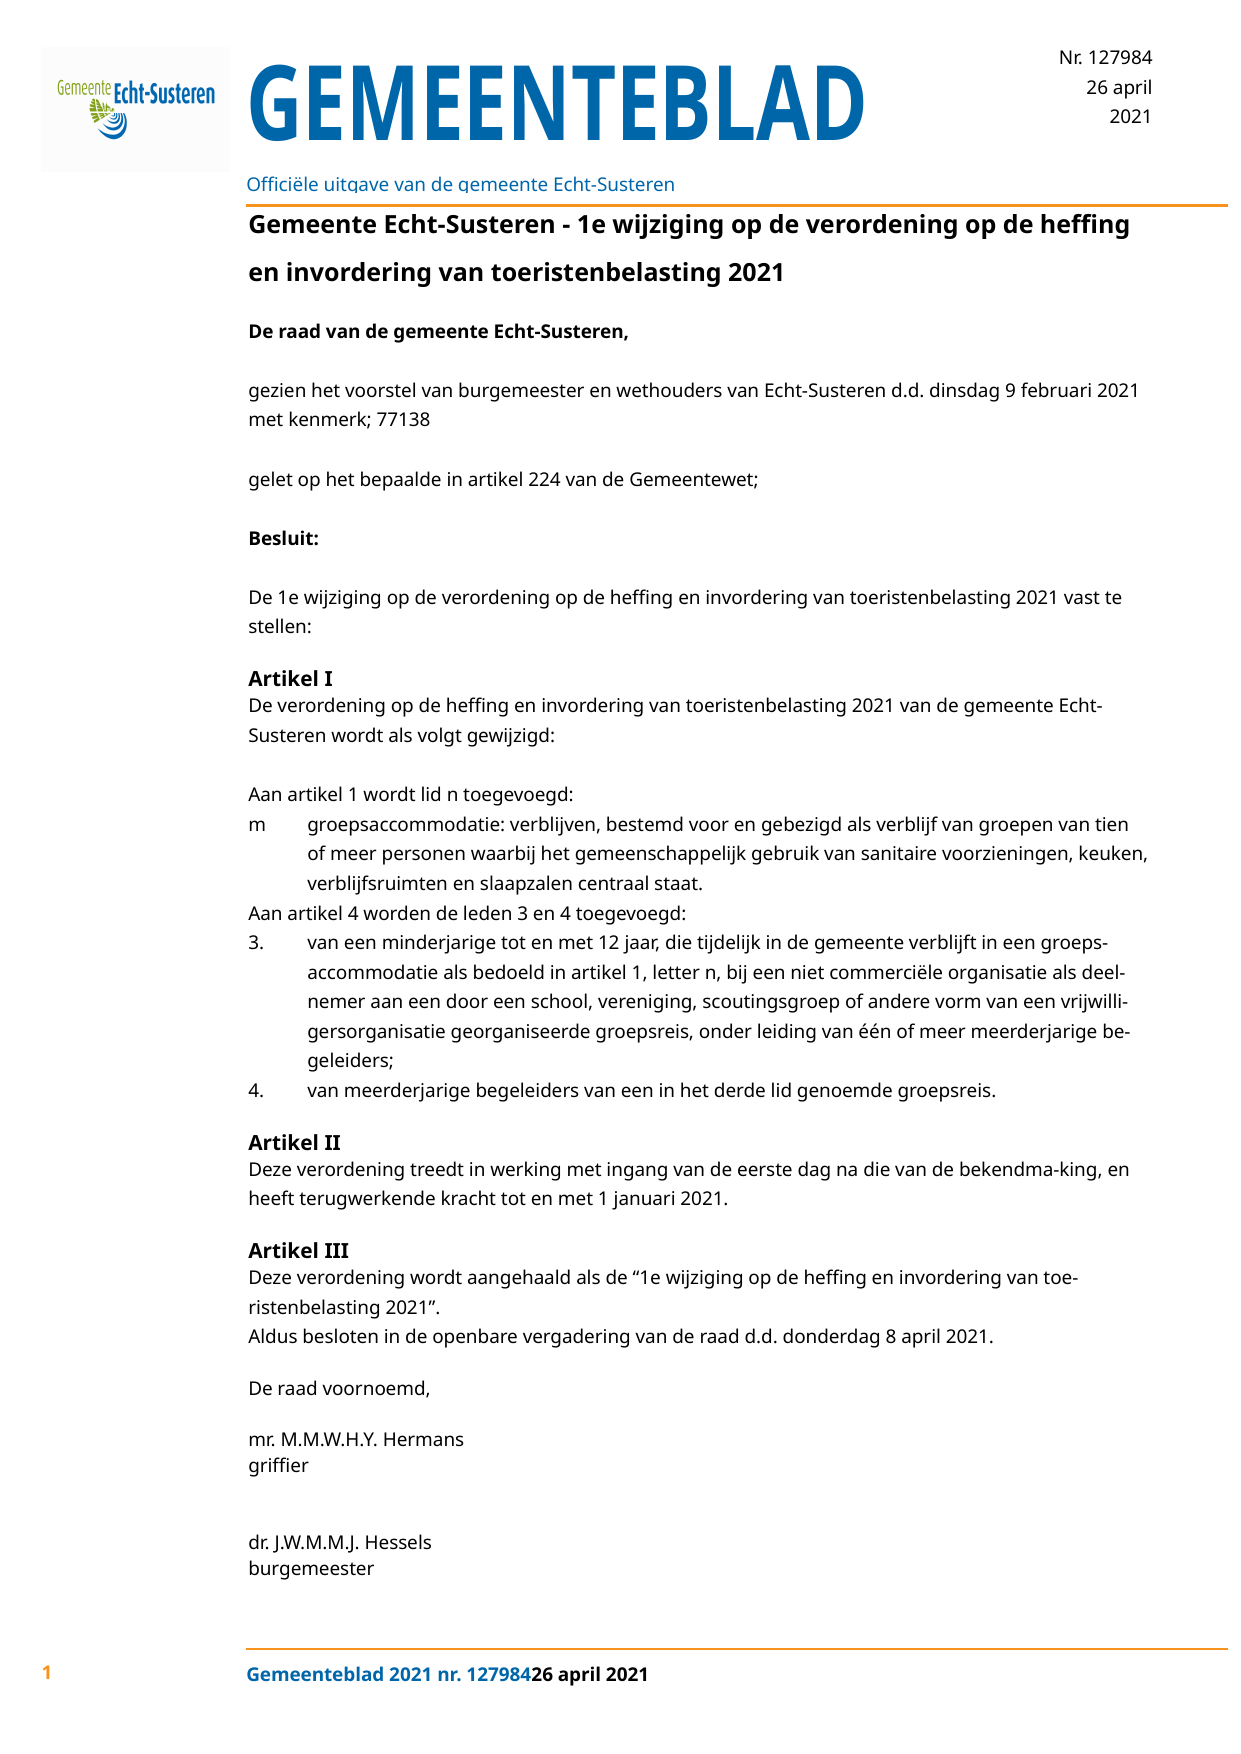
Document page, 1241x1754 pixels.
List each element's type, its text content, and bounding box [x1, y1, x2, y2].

text dr. J.W.M.M.J. Hessels [248, 1529, 1152, 1555]
text Artikel II [248, 1128, 1152, 1156]
picture [41, 47, 231, 172]
text De raad van de gemeente Echt-Susteren, [248, 318, 1152, 344]
text burgemeester [248, 1555, 1152, 1581]
text Deze verordening wordt aangehaald als de “1e wijziging op de heffing en invordering van toe-ristenbelasting 2021”. [248, 1264, 1152, 1320]
text Gemeente Echt-Susteren - 1e wijziging op de verordening op de heffing en invordering van toeristenbelasting 2021 [248, 207, 1152, 288]
text De raad voornoemd, [248, 1375, 1152, 1401]
list van meerderjarige begeleiders van een in het derde lid genoemde groepsreis. [248, 1077, 1152, 1103]
text Aldus besloten in de openbare vergadering van de raad d.d. donderdag 8 april 2021. [248, 1324, 1152, 1349]
text griffier [248, 1452, 1152, 1478]
text Aan artikel 4 worden de leden 3 en 4 toegevoegd: [248, 900, 1152, 925]
list groepsaccommodatie: verblijven, bestemd voor en gebezigd als verblijf van groepen van tien of meer personen waarbij het gemeenschappelijk gebruik van sanitaire voorzieningen, keuken, verblijfsruimten en slaapzalen centraal staat. [248, 811, 1152, 896]
text Besluit: [248, 525, 1152, 551]
text Artikel III [248, 1236, 1152, 1264]
text Deze verordening treedt in werking met ingang van de eerste dag na die van de bekendma-king, en heeft terugwerkende kracht tot en met 1 januari 2021. [248, 1156, 1152, 1211]
text gezien het voorstel van burgemeester en wethouders van Echt-Susteren d.d. dinsdag 9 februari 2021 met kenmerk; 77138 [248, 377, 1152, 432]
list van een minderjarige tot en met 12 jaar, die tijdelijk in de gemeente verblijft in een groeps-accommodatie als bedoeld in artikel 1, letter n, bij een niet commerciële organisatie als deel-nemer aan een door een school, vereniging, scoutingsgroep of andere vorm van een vrijwilli-gersorganisatie georganiseerde groepsreis, onder leiding van één of meer meerderjarige be-geleiders; [248, 929, 1152, 1073]
text mr. M.M.W.H.Y. Hermans [248, 1427, 1152, 1452]
text De verordening op de heffing en invordering van toeristenbelasting 2021 van de gemeente Echt-Susteren wordt als volgt gewijzigd: [248, 693, 1152, 748]
text De 1e wijziging op de verordening op de heffing en invordering van toeristenbelasting 2021 vast te stellen: [248, 584, 1152, 639]
text Aan artikel 1 wordt lid n toegevoegd: [248, 781, 1152, 807]
text Artikel I [248, 664, 1152, 693]
text gelet op het bepaalde in artikel 224 van de Gemeentewet; [248, 466, 1152, 492]
